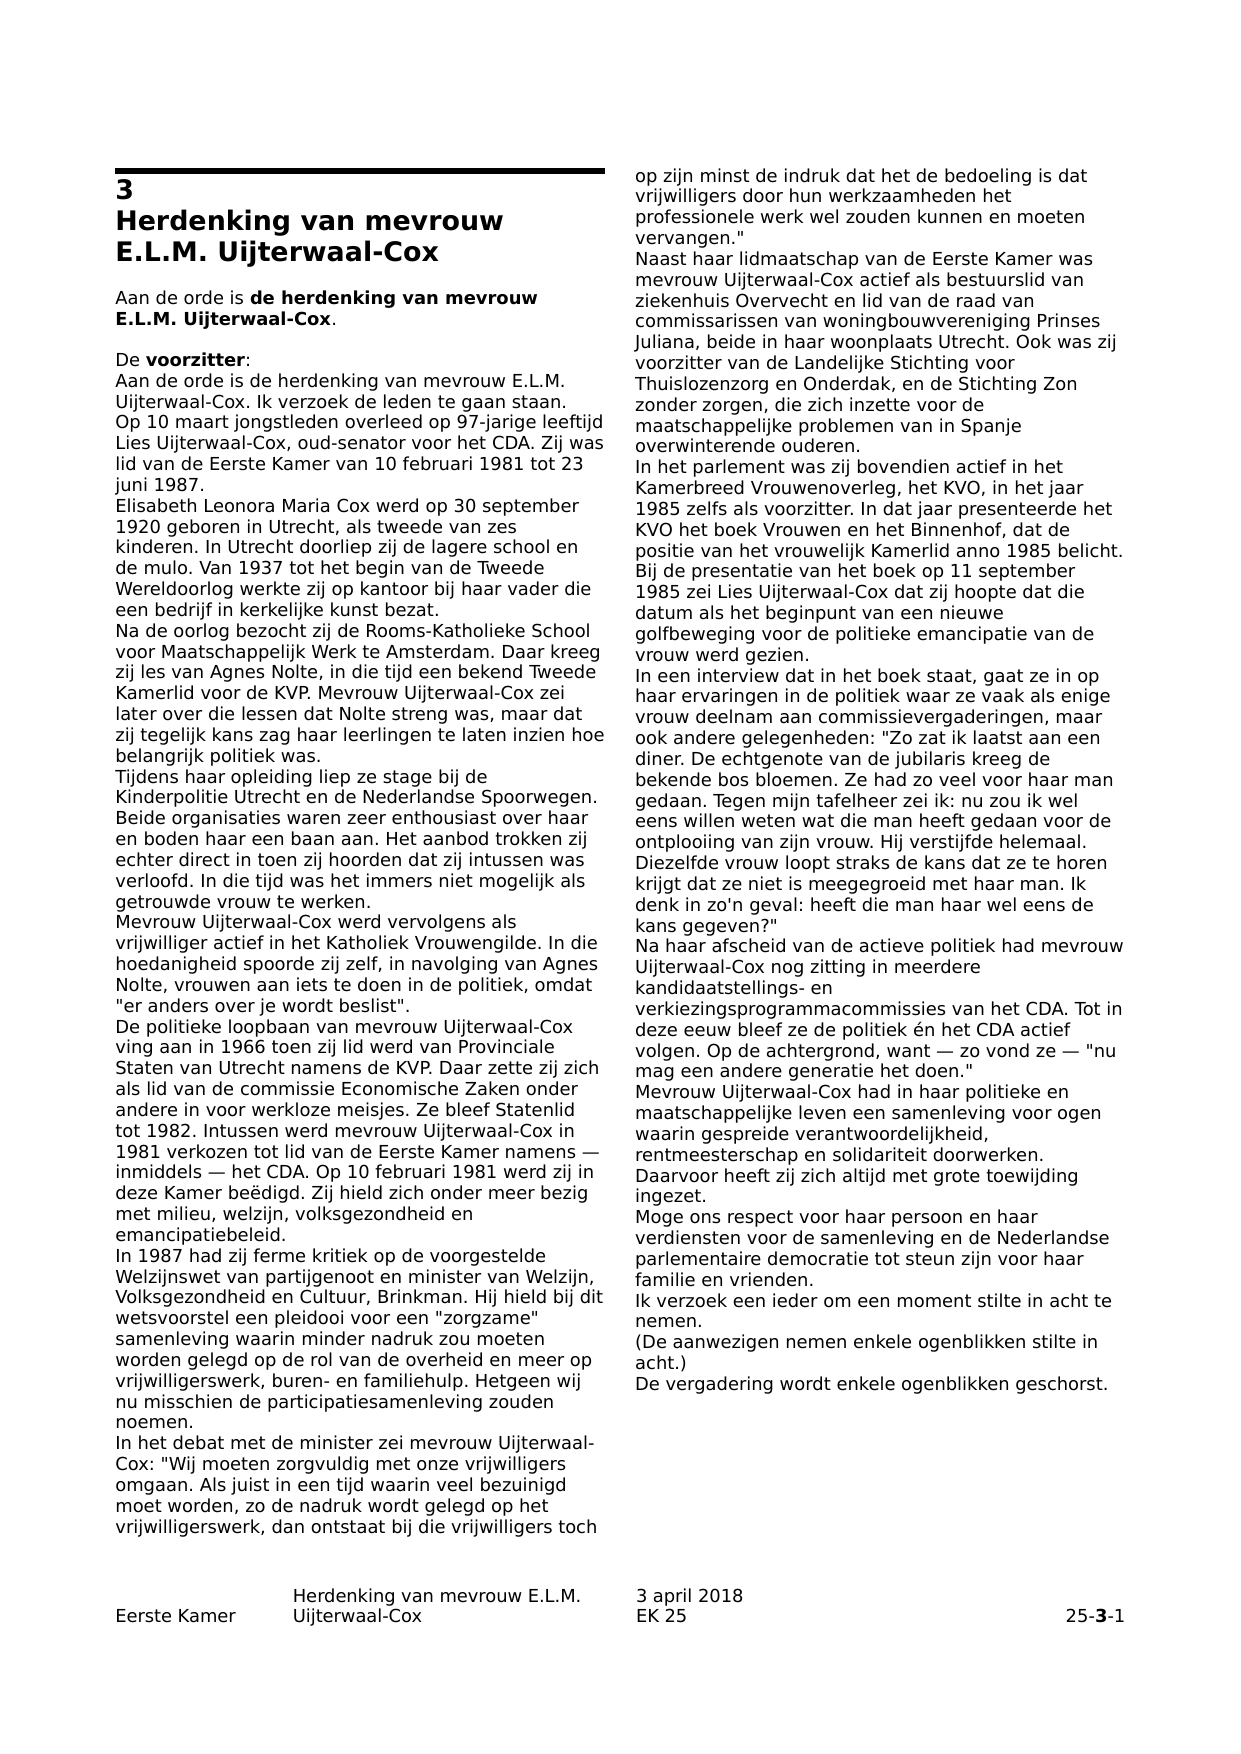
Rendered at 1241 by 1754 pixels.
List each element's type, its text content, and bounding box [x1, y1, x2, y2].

text Tijdens haar opleiding liep ze stage bij de Kinderpolitie Utrecht en de Nederlandse Spoorwegen. Beide organisaties waren zeer enthousiast over haar en boden haar een baan aan. Het aanbod trokken zij echter direct in toen zij hoorden dat zij intussen was verloofd. In die tijd was het immers niet mogelijk als getrouwde vrouw te werken. [115, 766, 605, 912]
text Na de oorlog bezocht zij de Rooms-Katholieke School voor Maatschappelijk Werk te Amsterdam. Daar kreeg zij les van Agnes Nolte, in die tijd een bekend Tweede Kamerlid voor de KVP. Mevrouw Uijterwaal-Cox zei later over die lessen dat Nolte streng was, maar dat zij tegelijk kans zag haar leerlingen te laten inzien hoe belangrijk politiek was. [115, 621, 605, 766]
text In 1987 had zij ferme kritiek op de voorgestelde Welzijnswet van partijgenoot en minister van Welzijn, Volksgezondheid en Cultuur, Brinkman. Hij hield bij dit wetsvoorstel een pleidooi voor een "zorgzame" samenleving waarin minder nadruk zou moeten worden gelegd op de rol van de overheid en meer op vrijwilligerswerk, buren- en familiehulp. Hetgeen wij nu misschien de participatiesamenleving zouden noemen. [115, 1246, 605, 1433]
text In het parlement was zij bovendien actief in het Kamerbreed Vrouwenoverleg, het KVO, in het jaar 1985 zelfs als voorzitter. In dat jaar presenteerde het KVO het boek Vrouwen en het Binnenhof, dat de positie van het vrouwelijk Kamerlid anno 1985 belicht. Bij de presentatie van het boek op 11 september 1985 zei Lies Uijterwaal-Cox dat zij hoopte dat die datum als het beginpunt van een nieuwe golfbeweging voor de politieke emancipatie van de vrouw werd gezien. [635, 457, 1125, 665]
text In een interview dat in het boek staat, gaat ze in op haar ervaringen in de politiek waar ze vaak als enige vrouw deelnam aan commissievergaderingen, maar ook andere gelegenheden: "Zo zat ik laatst aan een diner. De echtgenote van de jubilaris kreeg de bekende bos bloemen. Ze had zo veel voor haar man gedaan. Tegen mijn tafelheer zei ik: nu zou ik wel eens willen weten wat die man heeft gedaan voor de ontplooiing van zijn vrouw. Hij verstijfde helemaal. Diezelfde vrouw loopt straks de kans dat ze te horen krijgt dat ze niet is meegegroeid met haar man. Ik denk in zo'n geval: heeft die man haar wel eens de kans gegeven?" [635, 665, 1125, 936]
text De voorzitter: [115, 350, 605, 371]
text Na haar afscheid van de actieve politiek had mevrouw Uijterwaal-Cox nog zitting in meerdere kandidaatstellings- en verkiezingsprogrammacommissies van het CDA. Tot in deze eeuw bleef ze de politiek én het CDA actief volgen. Op de achtergrond, want — zo vond ze — "nu mag een andere generatie het doen." [635, 936, 1125, 1082]
text Naast haar lidmaatschap van de Eerste Kamer was mevrouw Uijterwaal-Cox actief als bestuurslid van ziekenhuis Overvecht en lid van de raad van commissarissen van woningbouwvereniging Prinses Juliana, beide in haar woonplaats Utrecht. Ook was zij voorzitter van de Landelijke Stichting voor Thuislozenzorg en Onderdak, en de Stichting Zon zonder zorgen, die zich inzette voor de maatschappelijke problemen van in Spanje overwinterende ouderen. [635, 249, 1125, 457]
text In het debat met de minister zei mevrouw Uijterwaal-Cox: "Wij moeten zorgvuldig met onze vrijwilligers omgaan. Als juist in een tijd waarin veel bezuinigd moet worden, zo de nadruk wordt gelegd op het vrijwilligerswerk, dan ontstaat bij die vrijwilligers toch [115, 1433, 605, 1537]
text Aan de orde is de herdenking van mevrouw E.L.M. Uijterwaal-Cox. Ik verzoek de leden te gaan staan. [115, 371, 605, 412]
text (De aanwezigen nemen enkele ogenblikken stilte in acht.) [635, 1332, 1125, 1374]
text Ik verzoek een ieder om een moment stilte in acht te nemen. [635, 1290, 1125, 1332]
text Op 10 maart jongstleden overleed op 97-jarige leeftijd Lies Uijterwaal-Cox, oud-senator voor het CDA. Zij was lid van de Eerste Kamer van 10 februari 1981 tot 23 juni 1987. [115, 412, 605, 496]
text Mevrouw Uijterwaal-Cox werd vervolgens als vrijwilliger actief in het Katholiek Vrouwengilde. In die hoedanigheid spoorde zij zelf, in navolging van Agnes Nolte, vrouwen aan iets te doen in de politiek, omdat "er anders over je wordt beslist". [115, 912, 605, 1016]
text Elisabeth Leonora Maria Cox werd op 30 september 1920 geboren in Utrecht, als tweede van zes kinderen. In Utrecht doorliep zij de lagere school en de mulo. Van 1937 tot het begin van de Tweede Wereldoorlog werkte zij op kantoor bij haar vader die een bedrijf in kerkelijke kunst bezat. [115, 496, 605, 621]
text op zijn minst de indruk dat het de bedoeling is dat vrijwilligers door hun werkzaamheden het professionele werk wel zouden kunnen en moeten vervangen." [635, 165, 1125, 249]
text Moge ons respect voor haar persoon en haar verdiensten voor de samenleving en de Nederlandse parlementaire democratie tot steun zijn voor haar familie en vrienden. [635, 1207, 1125, 1290]
title 3 Herdenking van mevrouw E.L.M. Uijterwaal-Cox [115, 174, 605, 268]
text De vergadering wordt enkele ogenblikken geschorst. [635, 1374, 1125, 1394]
text De politieke loopbaan van mevrouw Uijterwaal-Cox ving aan in 1966 toen zij lid werd van Provinciale Staten van Utrecht namens de KVP. Daar zette zij zich als lid van de commissie Economische Zaken onder andere in voor werkloze meisjes. Ze bleef Statenlid tot 1982. Intussen werd mevrouw Uijterwaal-Cox in 1981 verkozen tot lid van de Eerste Kamer namens — inmiddels — het CDA. Op 10 februari 1981 werd zij in deze Kamer beëdigd. Zij hield zich onder meer bezig met milieu, welzijn, volksgezondheid en emancipatiebeleid. [115, 1016, 605, 1246]
text Mevrouw Uijterwaal-Cox had in haar politieke en maatschappelijke leven een samenleving voor ogen waarin gespreide verantwoordelijkheid, rentmeesterschap en solidariteit doorwerken. Daarvoor heeft zij zich altijd met grote toewijding ingezet. [635, 1082, 1125, 1207]
text Aan de orde is de herdenking van mevrouw E.L.M. Uijterwaal-Cox. [115, 288, 605, 330]
